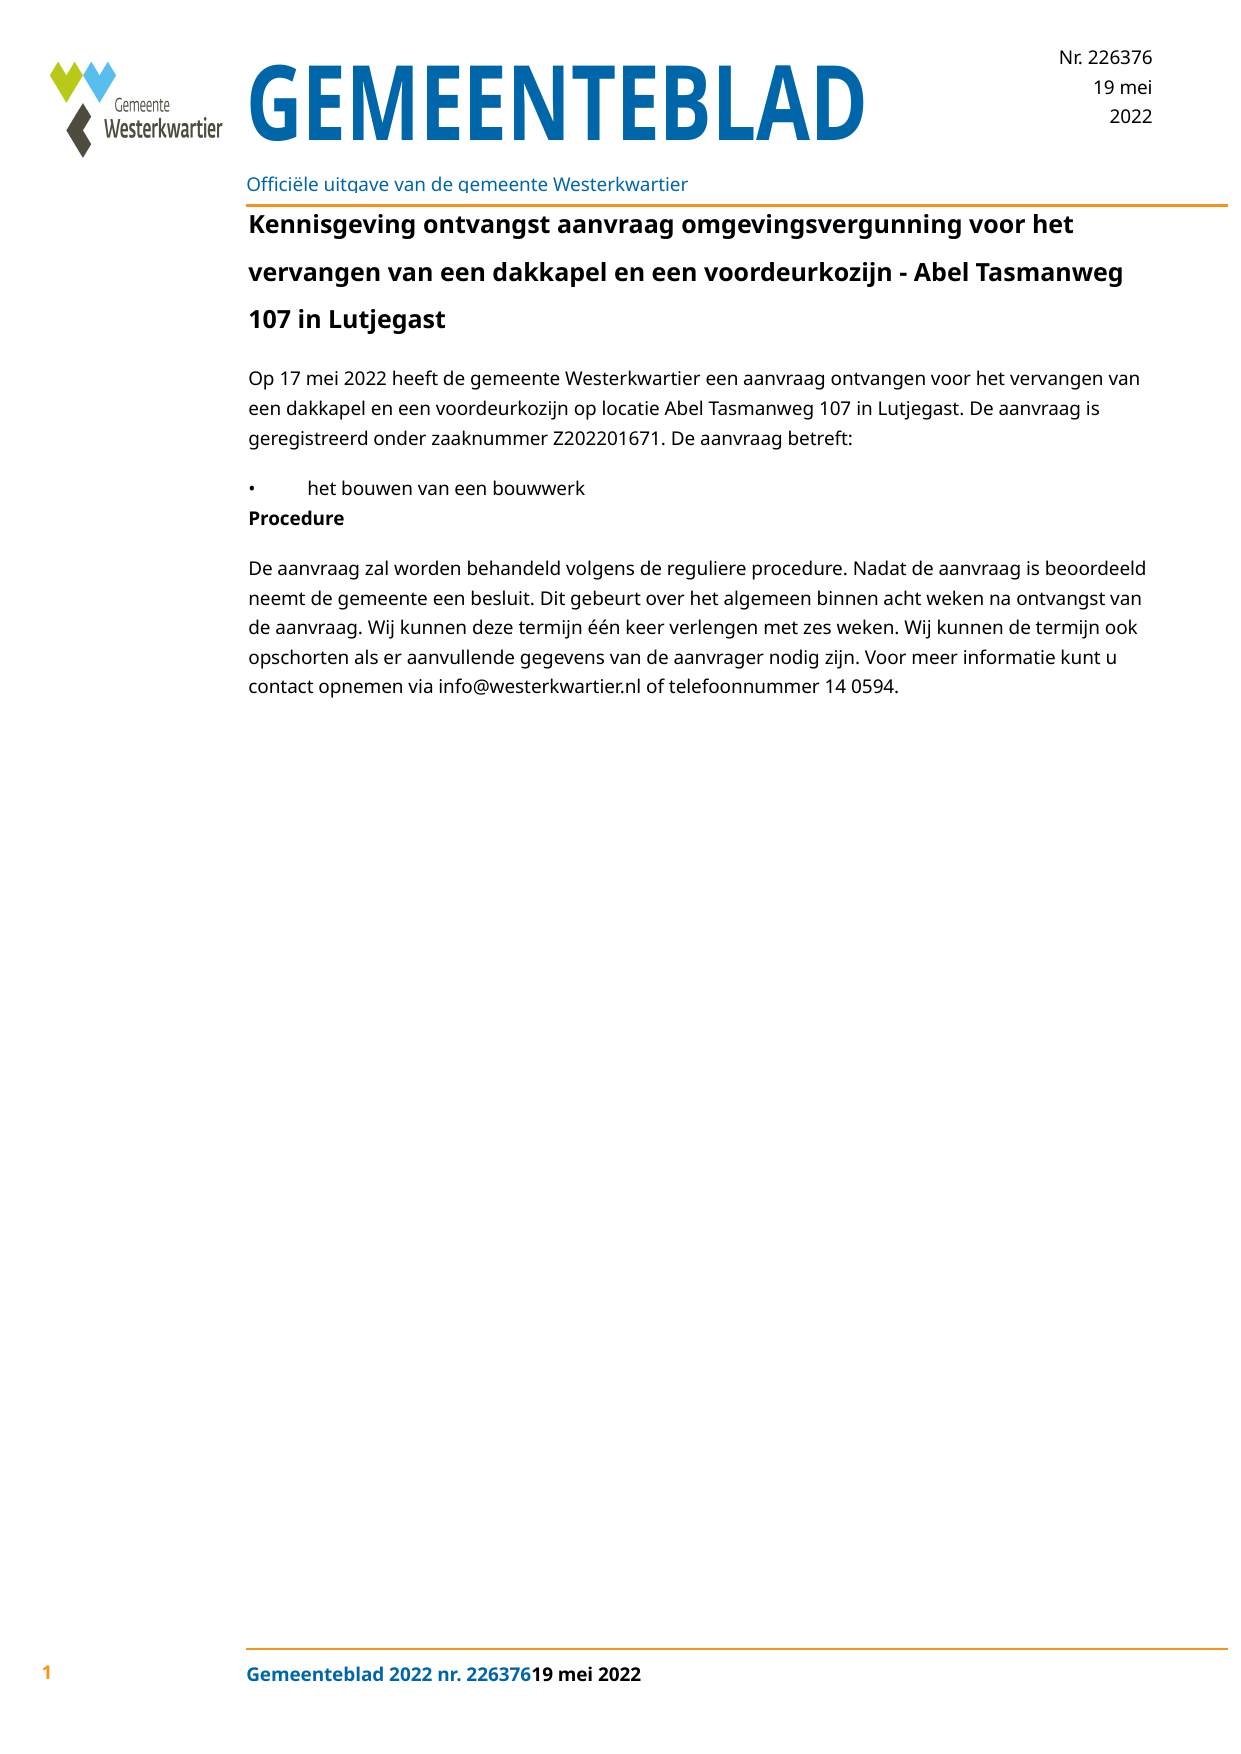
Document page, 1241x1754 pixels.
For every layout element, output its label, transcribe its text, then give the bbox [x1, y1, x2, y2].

picture [41, 47, 231, 172]
text Op 17 mei 2022 heeft de gemeente Westerkwartier een aanvraag ontvangen voor het vervangen van een dakkapel en een voordeurkozijn op locatie Abel Tasmanweg 107 in Lutjegast. De aanvraag is geregistreerd onder zaaknummer Z202201671. De aanvraag betreft: [248, 366, 1152, 450]
text Procedure [248, 505, 1152, 530]
text De aanvraag zal worden behandeld volgens de reguliere procedure. Nadat de aanvraag is beoordeeld neemt de gemeente een besluit. Dit gebeurt over het algemeen binnen acht weken na ontvangst van de aanvraag. Wij kunnen deze termijn één keer verlengen met zes weken. Wij kunnen de termijn ook opschorten als er aanvullende gegevens van de aanvrager nodig zijn. Voor meer informatie kunt u contact opnemen via info@westerkwartier.nl of telefoonnummer 14 0594. [248, 555, 1152, 699]
text Kennisgeving ontvangst aanvraag omgevingsvergunning voor het vervangen van een dakkapel en een voordeurkozijn - Abel Tasmanweg 107 in Lutjegast [248, 207, 1152, 336]
list het bouwen van een bouwwerk [248, 475, 1152, 501]
